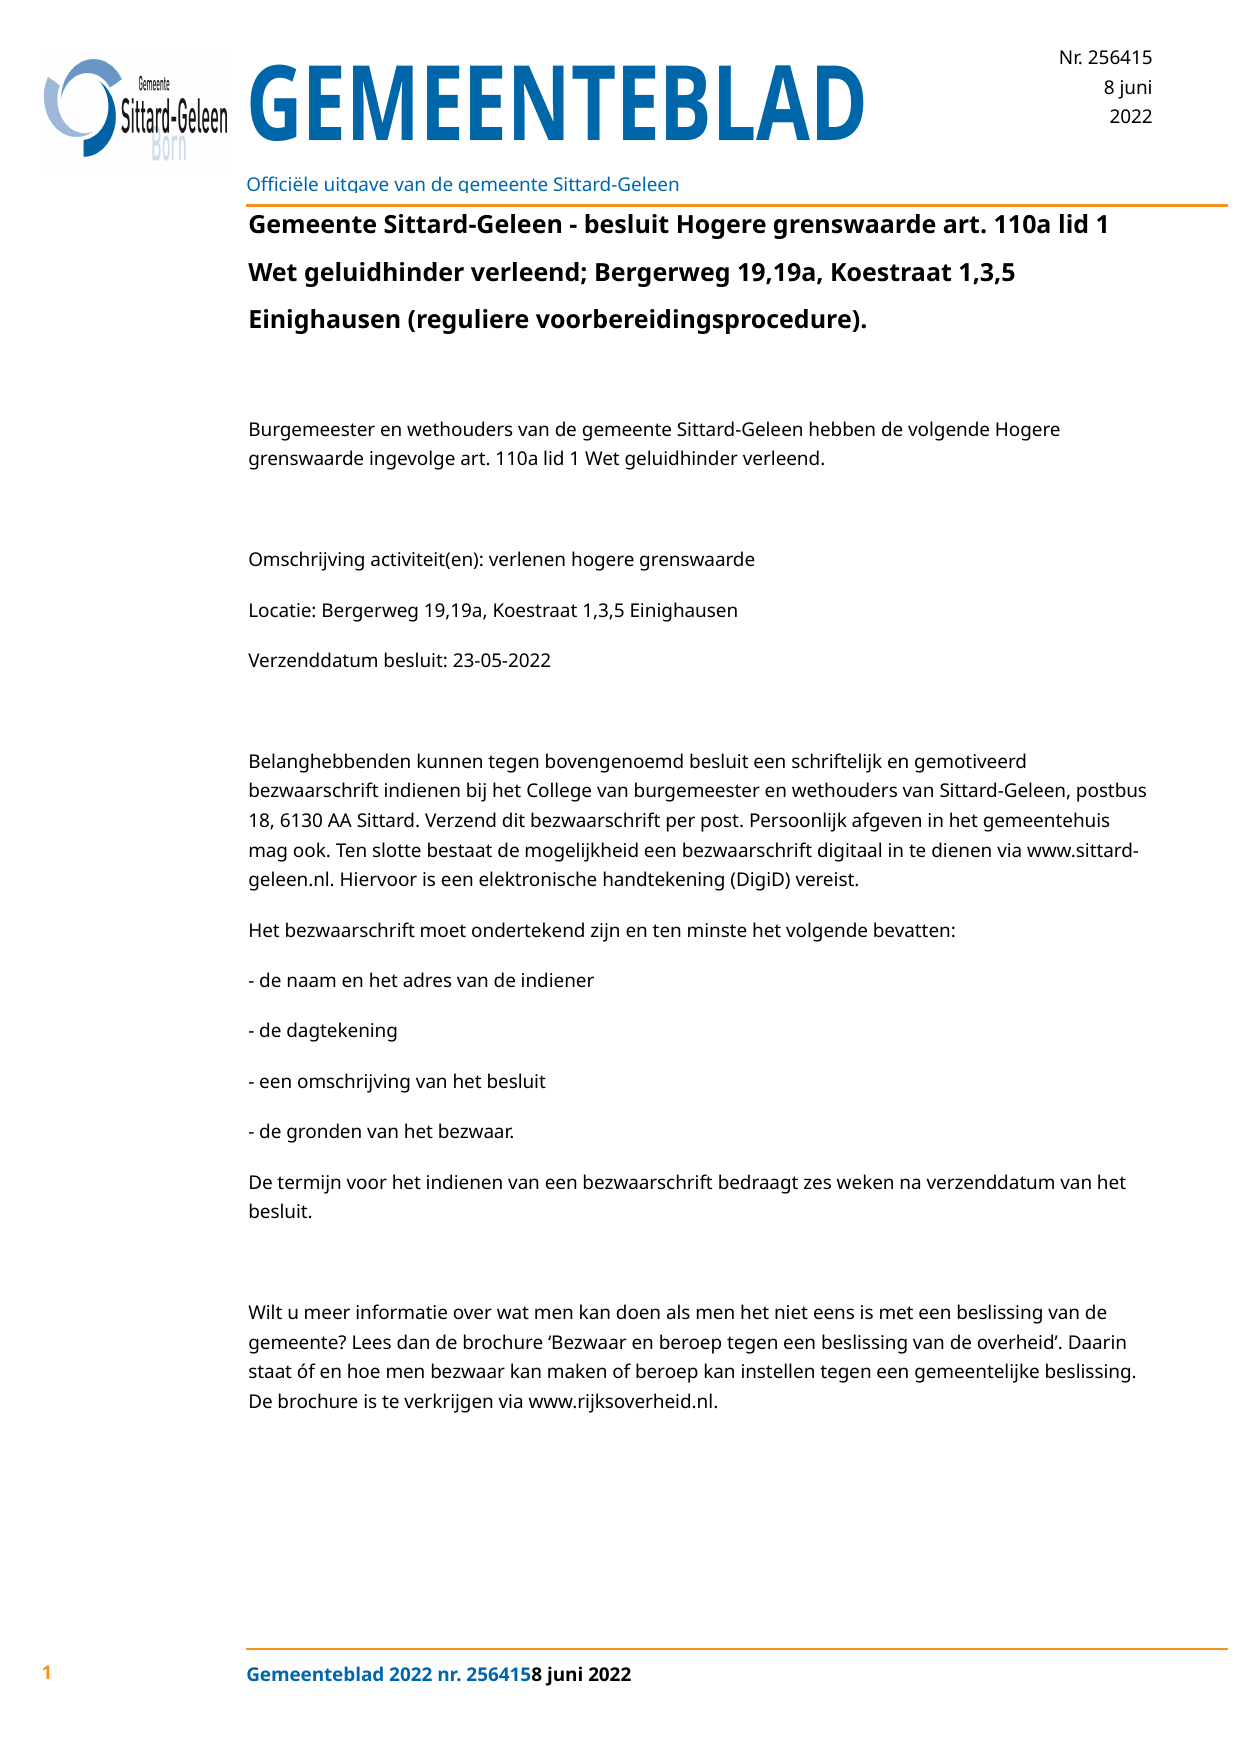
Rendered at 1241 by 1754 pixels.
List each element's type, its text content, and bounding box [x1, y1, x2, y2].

text - de dagtekening [248, 1018, 1152, 1043]
text - een omschrijving van het besluit [248, 1068, 1152, 1094]
picture [41, 47, 231, 172]
text Burgemeester en wethouders van de gemeente Sittard-Geleen hebben de volgende Hogere grenswaarde ingevolge art. 110a lid 1 Wet geluidhinder verleend. [248, 416, 1152, 471]
text Het bezwaarschrift moet ondertekend zijn en ten minste het volgende bevatten: [248, 917, 1152, 942]
text Wilt u meer informatie over wat men kan doen als men het niet eens is met een beslissing van de gemeente? Lees dan de brochure ‘Bezwaar en beroep tegen een beslissing van de overheid’. Daarin staat óf en hoe men bezwaar kan maken of beroep kan instellen tegen een gemeentelijke beslissing. De brochure is te verkrijgen via www.rijksoverheid.nl. [248, 1299, 1152, 1414]
text Verzenddatum besluit: 23-05-2022 [248, 647, 1152, 673]
text Omschrijving activiteit(en): verlenen hogere grenswaarde [248, 546, 1152, 572]
text - de gronden van het bezwaar. [248, 1118, 1152, 1144]
text - de naam en het adres van de indiener [248, 967, 1152, 993]
text Belanghebbenden kunnen tegen bovengenoemd besluit een schriftelijk en gemotiveerd bezwaarschrift indienen bij het College van burgemeester en wethouders van Sittard-Geleen, postbus 18, 6130 AA Sittard. Verzend dit bezwaarschrift per post. Persoonlijk afgeven in het gemeentehuis mag ook. Ten slotte bestaat de mogelijkheid een bezwaarschrift digitaal in te dienen via www.sittard-geleen.nl. Hiervoor is een elektronische handtekening (DigiD) vereist. [248, 748, 1152, 892]
text De termijn voor het indienen van een bezwaarschrift bedraagt zes weken na verzenddatum van het besluit. [248, 1169, 1152, 1224]
text Locatie: Bergerweg 19,19a, Koestraat 1,3,5 Einighausen [248, 597, 1152, 622]
text Gemeente Sittard-Geleen - besluit Hogere grenswaarde art. 110a lid 1 Wet geluidhinder verleend; Bergerweg 19,19a, Koestraat 1,3,5 Einighausen (reguliere voorbereidingsprocedure). [248, 207, 1152, 336]
